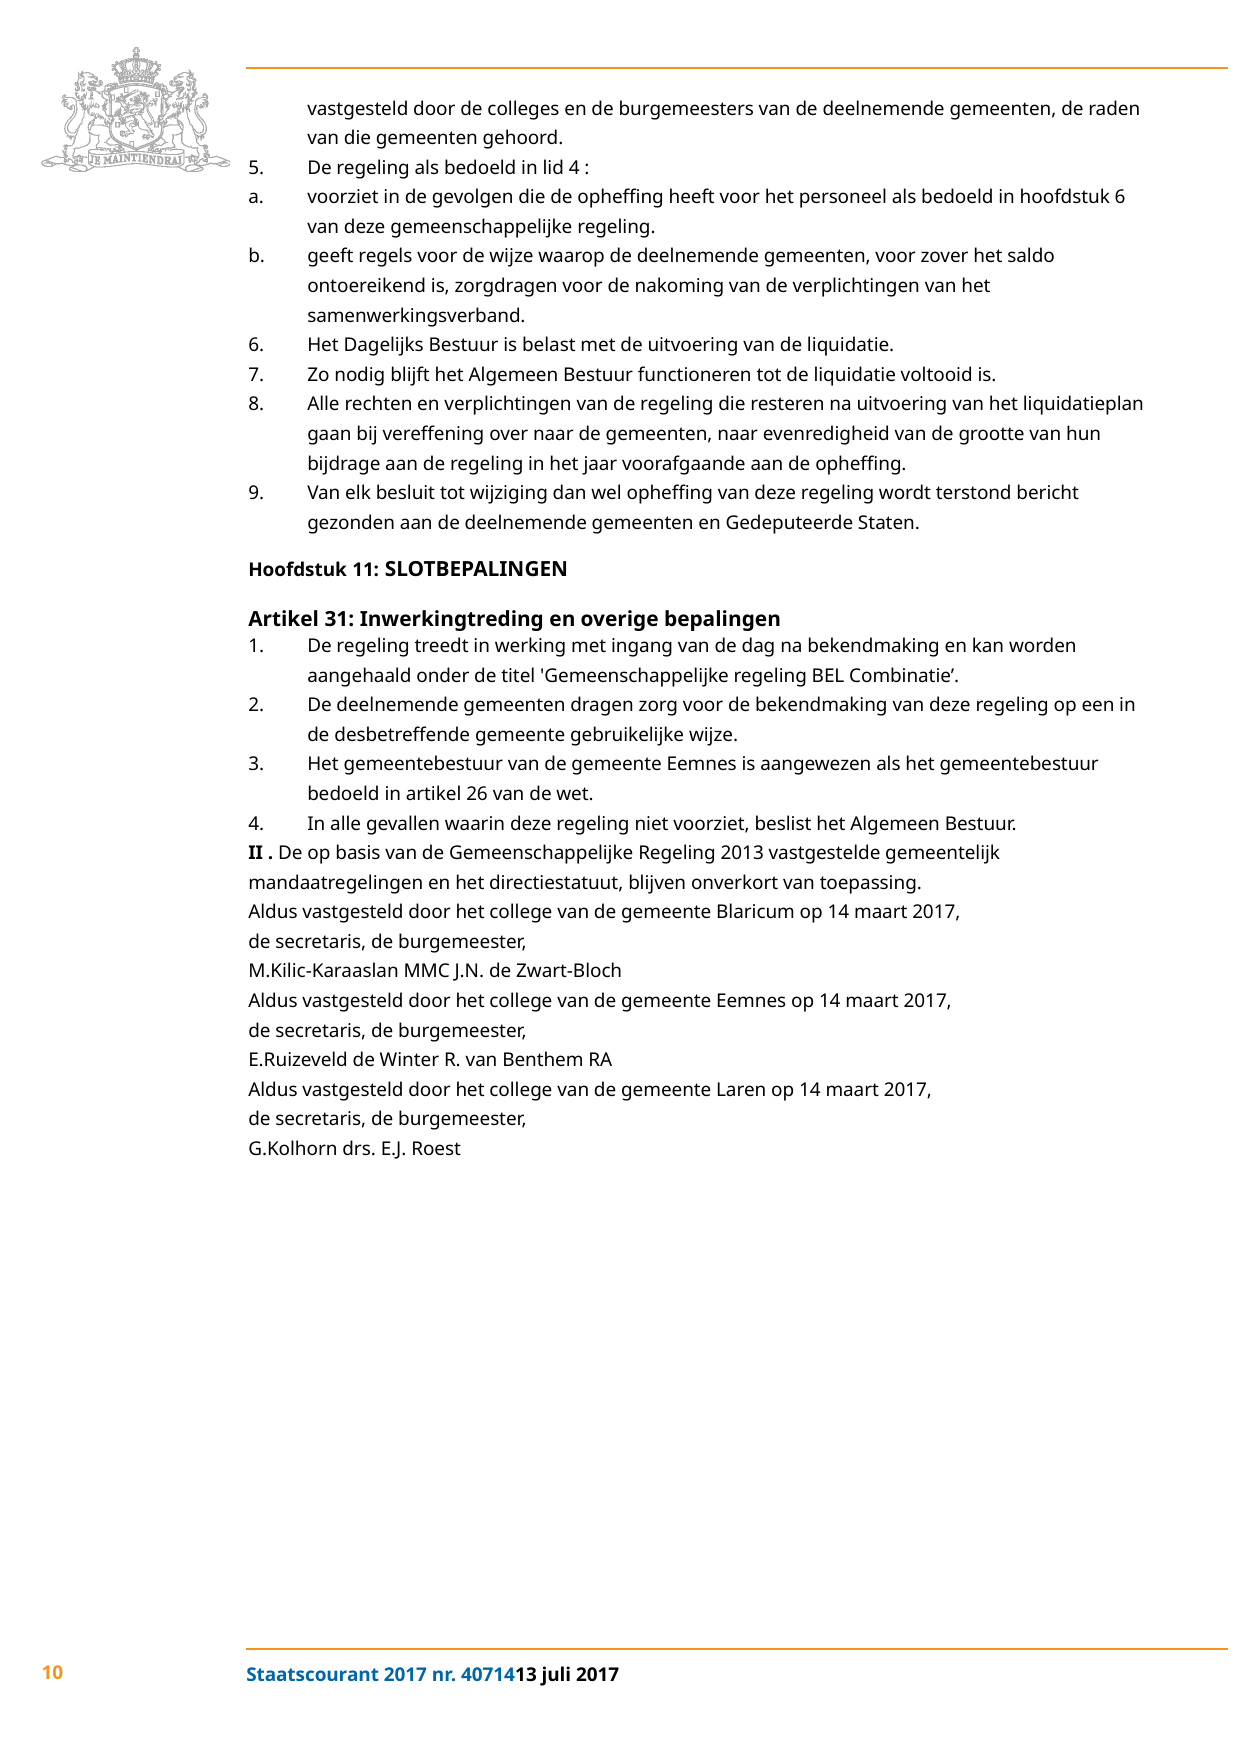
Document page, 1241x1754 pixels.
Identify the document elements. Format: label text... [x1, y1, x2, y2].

list geeft regels voor de wijze waarop de deelnemende gemeenten, voor zover het saldo ontoereikend is, zorgdragen voor de nakoming van de verplichtingen van het samenwerkingsverband. [248, 243, 1152, 328]
text de secretaris, de burgemeester, [248, 928, 1152, 954]
text Aldus vastgesteld door het college van de gemeente Blaricum op 14 maart 2017, [248, 898, 1152, 924]
list Het gemeentebestuur van de gemeente Eemnes is aangewezen als het gemeentebestuur bedoeld in artikel 26 van de wet. [248, 751, 1152, 806]
list De deelnemende gemeenten dragen zorg voor de bekendmaking van deze regeling op een in de desbetreffende gemeente gebruikelijke wijze. [248, 691, 1152, 747]
text G.Kolhorn drs. E.J. Roest [248, 1135, 1152, 1161]
list Zo nodig blijft het Algemeen Bestuur functioneren tot de liquidatie voltooid is. [248, 361, 1152, 387]
list Het Dagelijks Bestuur is belast met de uitvoering van de liquidatie. [248, 331, 1152, 357]
text Aldus vastgesteld door het college van de gemeente Laren op 14 maart 2017, [248, 1076, 1152, 1102]
list De regeling treedt in werking met ingang van de dag na bekendmaking en kan worden aangehaald onder de titel 'Gemeenschappelijke regeling BEL Combinatie’. [248, 632, 1152, 688]
list In alle gevallen waarin deze regeling niet voorziet, beslist het Algemeen Bestuur. [248, 810, 1152, 836]
text Aldus vastgesteld door het college van de gemeente Eemnes op 14 maart 2017, [248, 987, 1152, 1013]
text Hoofdstuk 11: SLOTBEPALINGEN [248, 554, 1152, 583]
list vastgesteld door de colleges en de burgemeesters van de deelnemende gemeenten, de raden van die gemeenten gehoord. [248, 95, 1152, 150]
text M.Kilic-Karaaslan MMC J.N. de Zwart-Bloch [248, 958, 1152, 983]
text de secretaris, de burgemeester, [248, 1106, 1152, 1131]
text E.Ruizeveld de Winter R. van Benthem RA [248, 1046, 1152, 1072]
list De regeling als bedoeld in lid 4 : [248, 154, 1152, 180]
list Van elk besluit tot wijziging dan wel opheffing van deze regeling wordt terstond bericht gezonden aan de deelnemende gemeenten en Gedeputeerde Staten. [248, 479, 1152, 535]
text de secretaris, de burgemeester, [248, 1017, 1152, 1043]
list Alle rechten en verplichtingen van de regeling die resteren na uitvoering van het liquidatieplan gaan bij vereffening over naar de gemeenten, naar evenredigheid van de grootte van hun bijdrage aan de regeling in het jaar voorafgaande aan de opheffing. [248, 391, 1152, 476]
text II . De op basis van de Gemeenschappelijke Regeling 2013 vastgestelde gemeentelijk mandaatregelingen en het directiestatuut, blijven onverkort van toepassing. [248, 839, 1152, 895]
picture [41, 47, 231, 172]
list voorziet in de gevolgen die de opheffing heeft voor het personeel als bedoeld in hoofdstuk 6 van deze gemeenschappelijke regeling. [248, 183, 1152, 239]
text Artikel 31: Inwerkingtreding en overige bepalingen [248, 604, 1152, 632]
